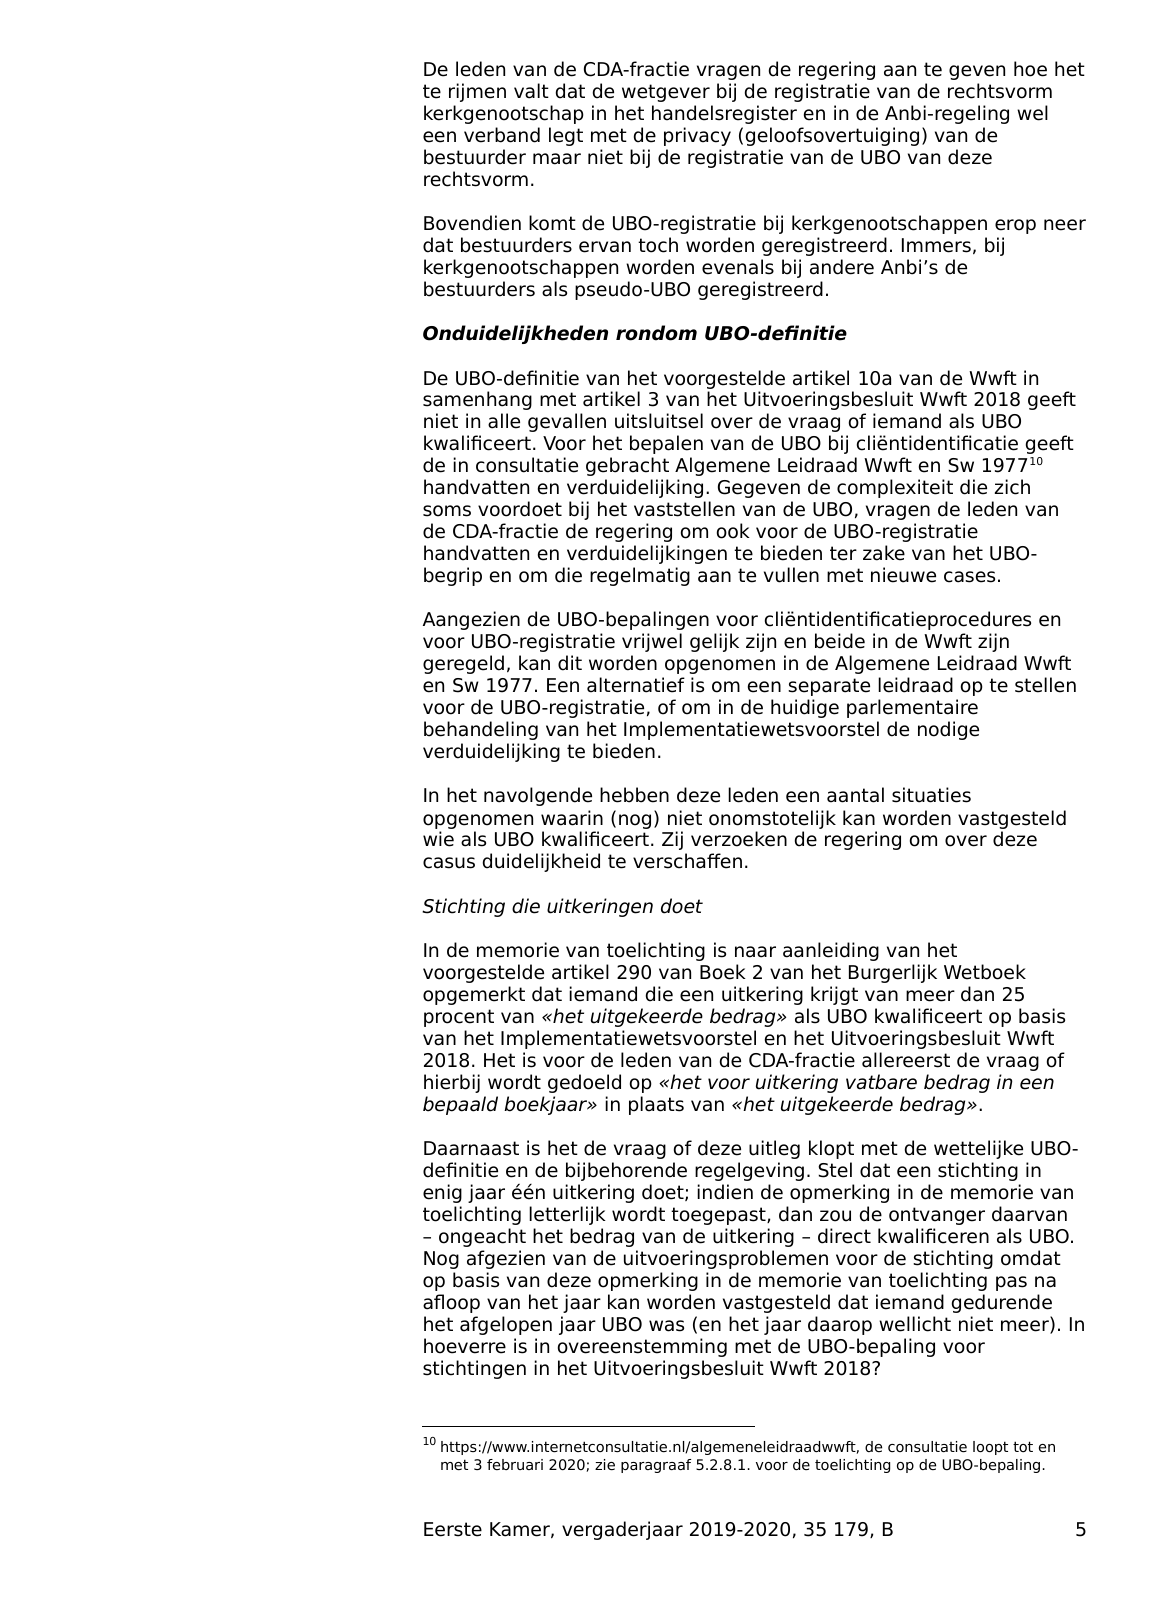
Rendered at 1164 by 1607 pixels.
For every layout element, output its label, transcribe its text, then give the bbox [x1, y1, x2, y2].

text De leden van de CDA-fractie vragen de regering aan te geven hoe het te rijmen valt dat de wetgever bij de registratie van de rechtsvorm kerkgenootschap in het handelsregister en in de Anbi-regeling wel een verband legt met de privacy (geloofsovertuiging) van de bestuurder maar niet bij de registratie van de UBO van deze rechtsvorm. [422, 59, 1087, 191]
text Daarnaast is het de vraag of deze uitleg klopt met de wettelijke UBO-definitie en de bijbehorende regelgeving. Stel dat een stichting in enig jaar één uitkering doet; indien de opmerking in de memorie van toelichting letterlijk wordt toegepast, dan zou de ontvanger daarvan – ongeacht het bedrag van de uitkering – direct kwalificeren als UBO. Nog afgezien van de uitvoeringsproblemen voor de stichting omdat op basis van deze opmerking in de memorie van toelichting pas na afloop van het jaar kan worden vastgesteld dat iemand gedurende het afgelopen jaar UBO was (en het jaar daarop wellicht niet meer). In hoeverre is in overeenstemming met de UBO-bepaling voor stichtingen in het Uitvoeringsbesluit Wwft 2018? [422, 1138, 1087, 1379]
text Bovendien komt de UBO-registratie bij kerkgenootschappen erop neer dat bestuurders ervan toch worden geregistreerd. Immers, bij kerkgenootschappen worden evenals bij andere Anbi’s de bestuurders als pseudo-UBO geregistreerd. [422, 213, 1087, 301]
text De UBO-definitie van het voorgestelde artikel 10a van de Wwft in samenhang met artikel 3 van het Uitvoeringsbesluit Wwft 2018 geeft niet in alle gevallen uitsluitsel over de vraag of iemand als UBO kwalificeert. Voor het bepalen van de UBO bij cliëntidentificatie geeft de in consultatie gebracht Algemene Leidraad Wwft en Sw 1977 handvatten en verduidelijking. Gegeven de complexiteit die zich soms voordoet bij het vaststellen van de UBO, vragen de leden van de CDA-fractie de regering om ook voor de UBO-registratie handvatten en verduidelijkingen te bieden ter zake van het UBO-begrip en om die regelmatig aan te vullen met nieuwe cases. [422, 367, 1087, 587]
text Aangezien de UBO-bepalingen voor cliëntidentificatieprocedures en voor UBO-registratie vrijwel gelijk zijn en beide in de Wwft zijn geregeld, kan dit worden opgenomen in de Algemene Leidraad Wwft en Sw 1977. Een alternatief is om een separate leidraad op te stellen voor de UBO-registratie, of om in de huidige parlementaire behandeling van het Implementatiewetsvoorstel de nodige verduidelijking te bieden. [422, 609, 1087, 763]
text In de memorie van toelichting is naar aanleiding van het voorgestelde artikel 290 van Boek 2 van het Burgerlijk Wetboek opgemerkt dat iemand die een uitkering krijgt van meer dan 25 procent van «het uitgekeerde bedrag» als UBO kwalificeert op basis van het Implementatiewetsvoorstel en het Uitvoeringsbesluit Wwft 2018. Het is voor de leden van de CDA-fractie allereerst de vraag of hierbij wordt gedoeld op «het voor uitkering vatbare bedrag in een bepaald boekjaar» in plaats van «het uitgekeerde bedrag». [422, 940, 1087, 1116]
text https://www.internetconsultatie.nl/algemeneleidraadwwft, de consultatie loopt tot en met 3 februari 2020; zie paragraaf 5.2.8.1. voor de toelichting op de UBO-bepaling. [422, 1435, 1087, 1474]
subtitle Stichting die uitkeringen doet [422, 896, 1087, 917]
text In het navolgende hebben deze leden een aantal situaties opgenomen waarin (nog) niet onomstotelijk kan worden vastgesteld wie als UBO kwalificeert. Zij verzoeken de regering om over deze casus duidelijkheid te verschaffen. [422, 785, 1087, 873]
subtitle Onduidelijkheden rondom UBO-definitie [422, 323, 1087, 345]
